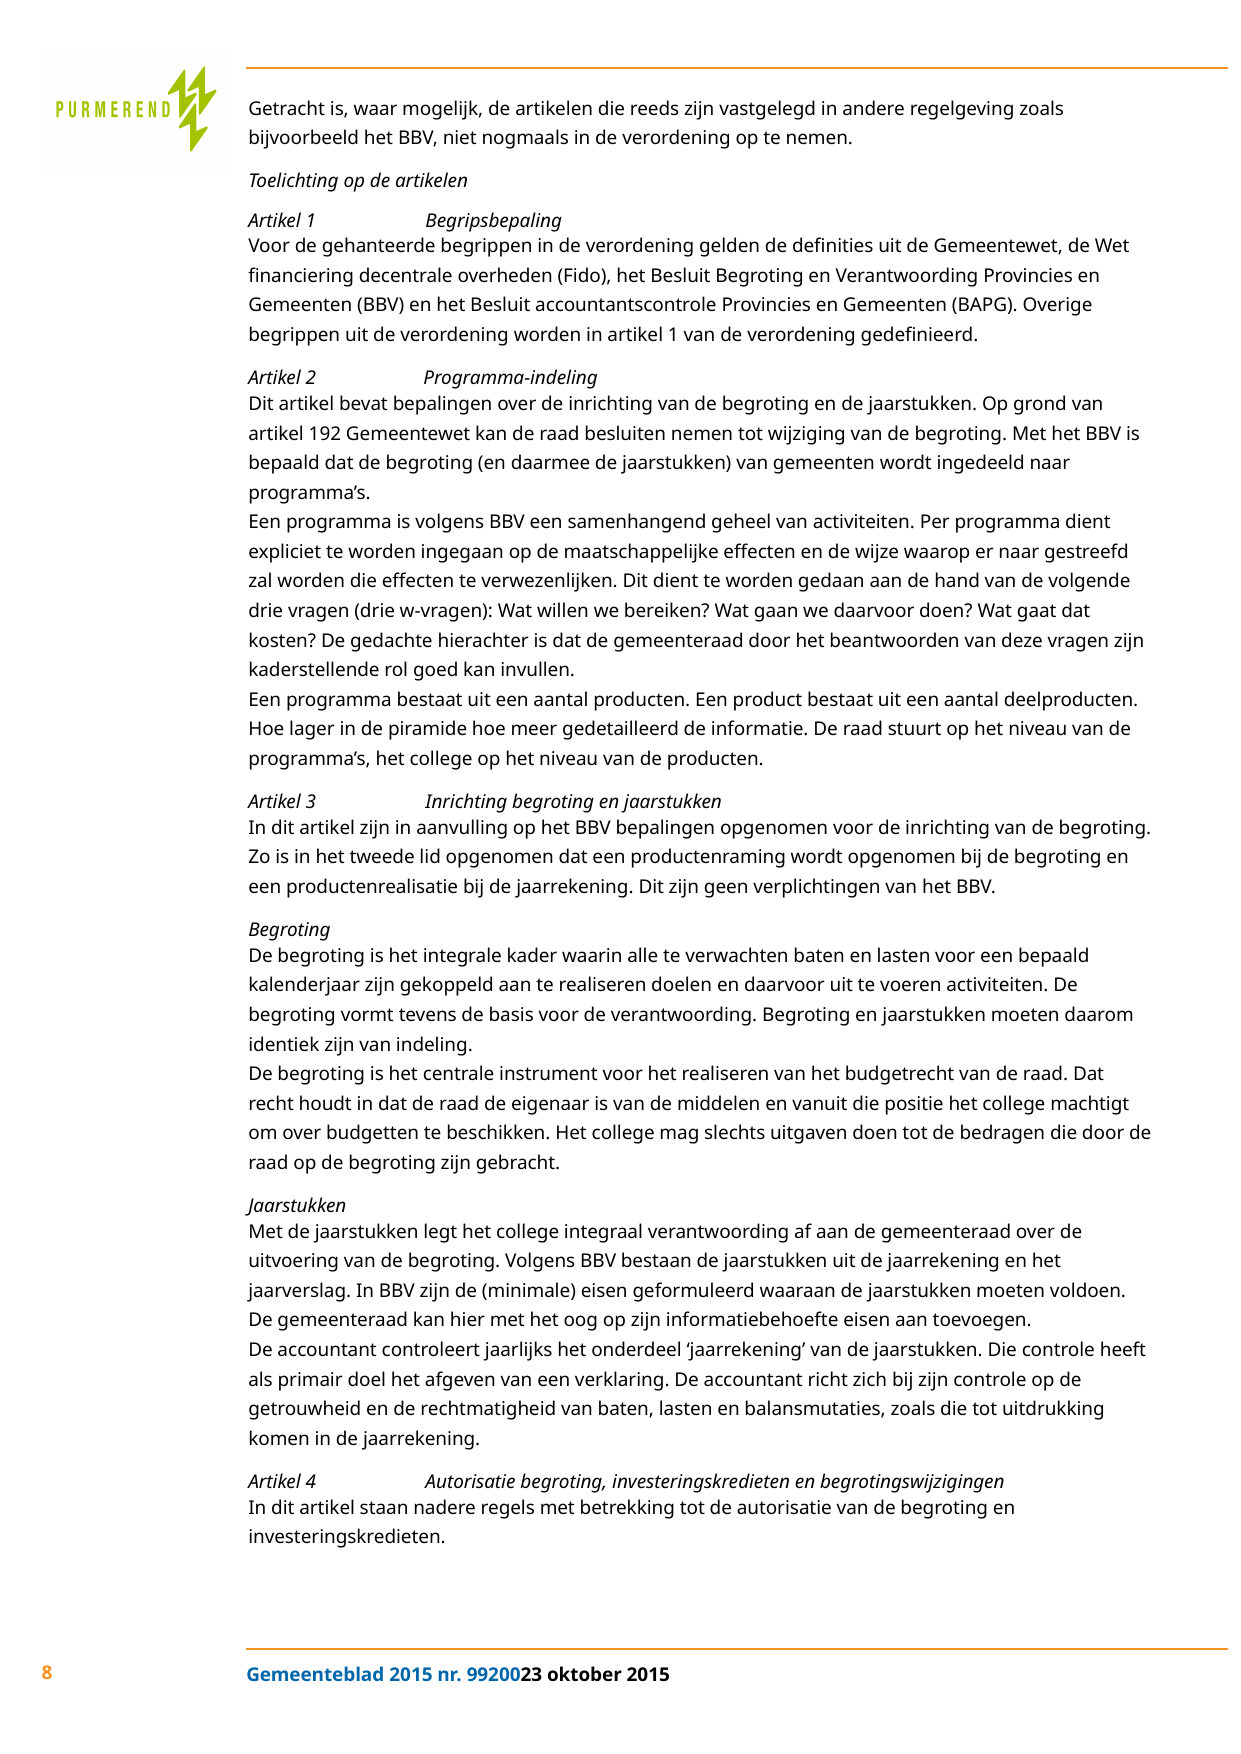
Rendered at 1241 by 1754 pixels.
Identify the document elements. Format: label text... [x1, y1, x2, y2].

text Voor de gehanteerde begrippen in de verordening gelden de definities uit de Gemeentewet, de Wet financiering decentrale overheden (Fido), het Besluit Begroting en Verantwoording Provincies en Gemeenten (BBV) en het Besluit accountantscontrole Provincies en Gemeenten (BAPG). Overige begrippen uit de verordening worden in artikel 1 van de verordening gedefinieerd. [248, 232, 1152, 347]
text Begroting [248, 916, 1152, 942]
text Jaarstukken [248, 1192, 1152, 1218]
text Artikel 2 Programma-indeling [248, 364, 1152, 390]
text De begroting is het centrale instrument voor het realiseren van het budgetrecht van de raad. Dat recht houdt in dat de raad de eigenaar is van de middelen en vanuit die positie het college machtigt om over budgetten te beschikken. Het college mag slechts uitgaven doen tot de bedragen die door de raad op de begroting zijn gebracht. [248, 1060, 1152, 1175]
text De accountant controleert jaarlijks het onderdeel ‘jaarrekening’ van de jaarstukken. Die controle heeft als primair doel het afgeven van een verklaring. De accountant richt zich bij zijn controle op de getrouwheid en de rechtmatigheid van baten, lasten en balansmutaties, zoals die tot uitdrukking komen in de jaarrekening. [248, 1336, 1152, 1451]
text Artikel 3 Inrichting begroting en jaarstukken [248, 788, 1152, 814]
text Een programma is volgens BBV een samenhangend geheel van activiteiten. Per programma dient expliciet te worden ingegaan op de maatschappelijke effecten en de wijze waarop er naar gestreefd zal worden die effecten te verwezenlijken. Dit dient te worden gedaan aan de hand van de volgende drie vragen (drie w-vragen): Wat willen we bereiken? Wat gaan we daarvoor doen? Wat gaat dat kosten? De gedachte hierachter is dat de gemeenteraad door het beantwoorden van deze vragen zijn kaderstellende rol goed kan invullen. [248, 508, 1152, 682]
text Toelichting op de artikelen [248, 167, 1152, 193]
text In dit artikel zijn in aanvulling op het BBV bepalingen opgenomen voor de inrichting van de begroting. Zo is in het tweede lid opgenomen dat een productenraming wordt opgenomen bij de begroting en een productenrealisatie bij de jaarrekening. Dit zijn geen verplichtingen van het BBV. [248, 814, 1152, 899]
text Artikel 4 Autorisatie begroting, investeringskredieten en begrotingswijzigingen [248, 1468, 1152, 1494]
text Een programma bestaat uit een aantal producten. Een product bestaat uit een aantal deelproducten. Hoe lager in de piramide hoe meer gedetailleerd de informatie. De raad stuurt op het niveau van de programma’s, het college op het niveau van de producten. [248, 686, 1152, 771]
text Artikel 1 Begripsbepaling [248, 207, 1152, 232]
text De begroting is het integrale kader waarin alle te verwachten baten en lasten voor een bepaald kalenderjaar zijn gekoppeld aan te realiseren doelen en daarvoor uit te voeren activiteiten. De begroting vormt tevens de basis voor de verantwoording. Begroting en jaarstukken moeten daarom identiek zijn van indeling. [248, 942, 1152, 1056]
text Getracht is, waar mogelijk, de artikelen die reeds zijn vastgelegd in andere regelgeving zoals bijvoorbeeld het BBV, niet nogmaals in de verordening op te nemen. [248, 95, 1152, 150]
text In dit artikel staan nadere regels met betrekking tot de autorisatie van de begroting en investeringskredieten. [248, 1494, 1152, 1549]
text Met de jaarstukken legt het college integraal verantwoording af aan de gemeenteraad over de uitvoering van de begroting. Volgens BBV bestaan de jaarstukken uit de jaarrekening en het jaarverslag. In BBV zijn de (minimale) eisen geformuleerd waaraan de jaarstukken moeten voldoen. De gemeenteraad kan hier met het oog op zijn informatiebehoefte eisen aan toevoegen. [248, 1218, 1152, 1332]
text Dit artikel bevat bepalingen over de inrichting van de begroting en de jaarstukken. Op grond van artikel 192 Gemeentewet kan de raad besluiten nemen tot wijziging van de begroting. Met het BBV is bepaald dat de begroting (en daarmee de jaarstukken) van gemeenten wordt ingedeeld naar programma’s. [248, 390, 1152, 504]
picture [41, 47, 231, 172]
